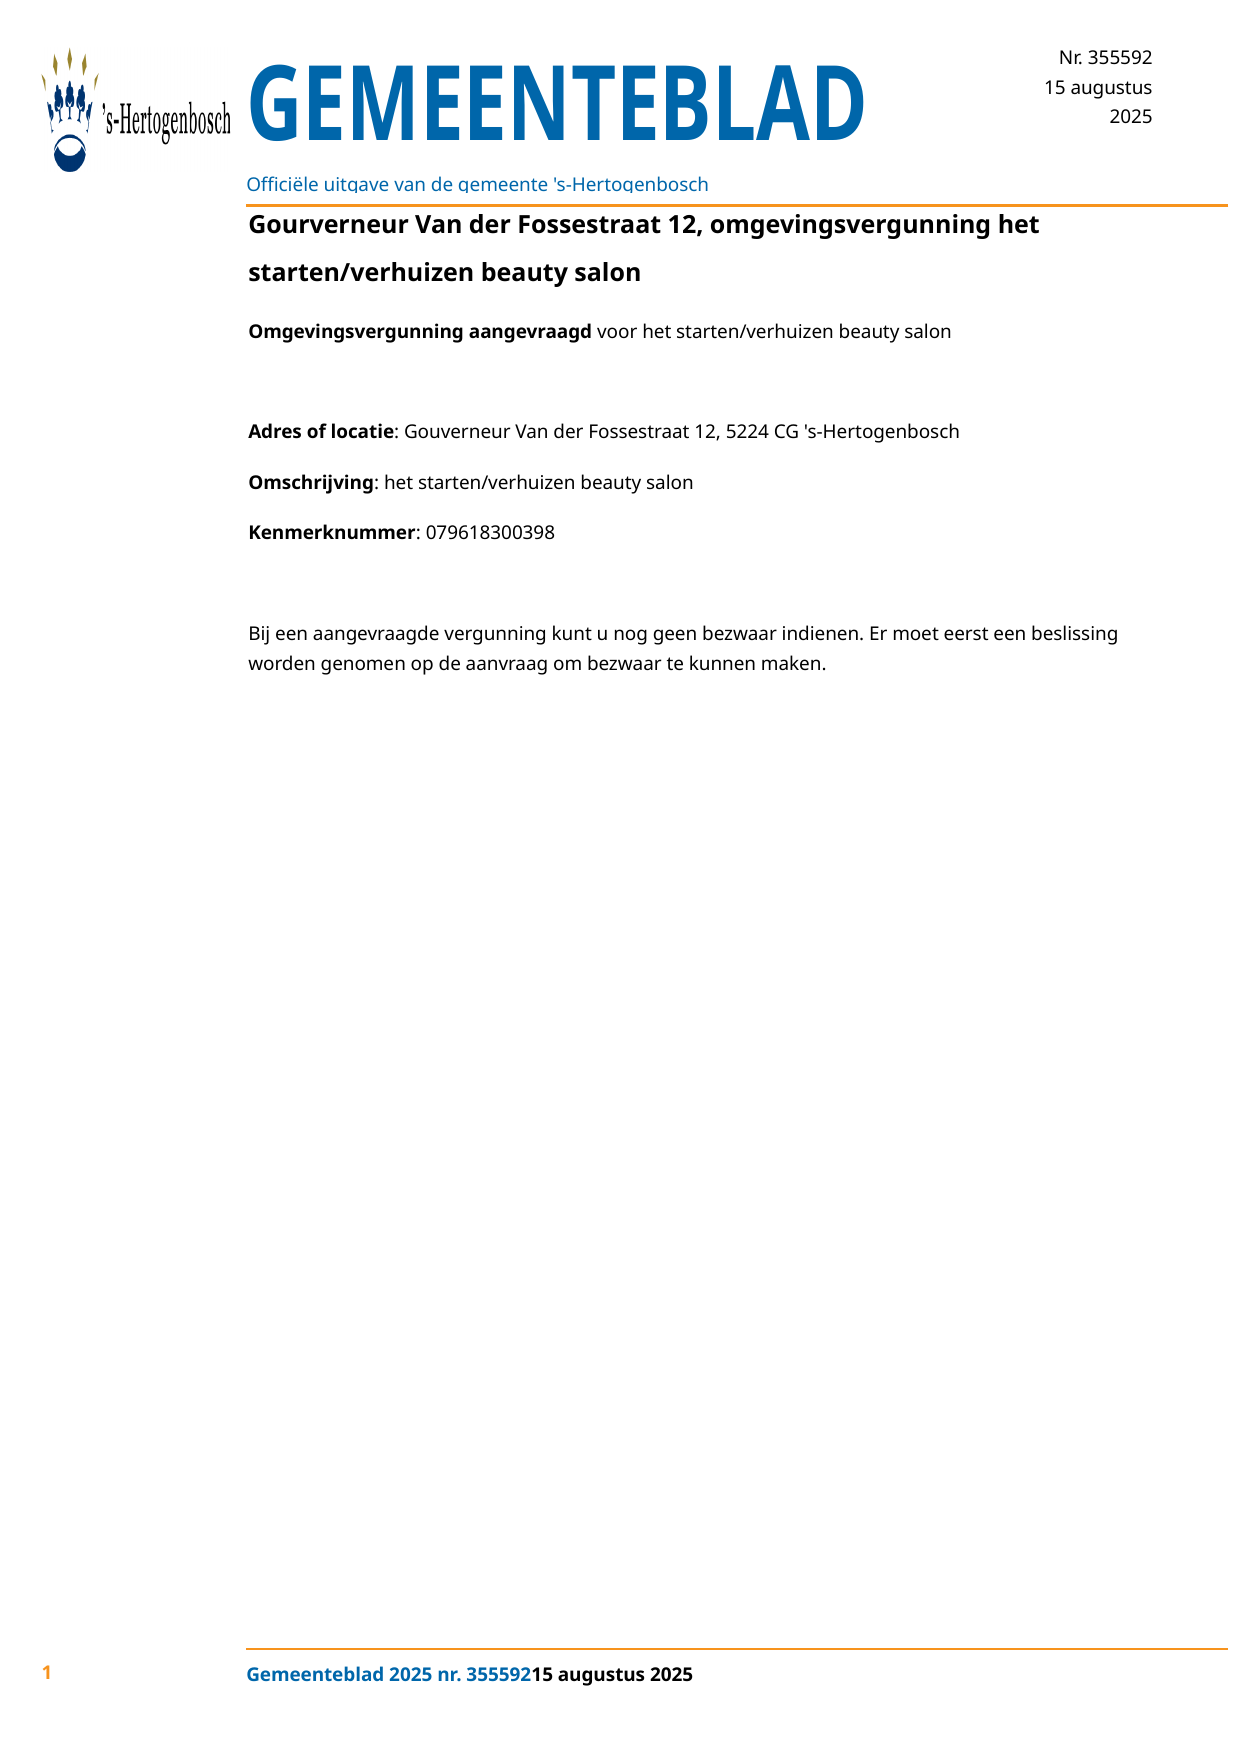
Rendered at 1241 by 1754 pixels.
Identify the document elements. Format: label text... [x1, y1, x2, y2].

text Omgevingsvergunning aangevraagd voor het starten/verhuizen beauty salon [248, 318, 1152, 344]
text Bij een aangevraagde vergunning kunt u nog geen bezwaar indienen. Er moet eerst een beslissing worden genomen op de aanvraag om bezwaar te kunnen maken. [248, 620, 1152, 676]
picture [41, 47, 231, 172]
text Omschrijving: het starten/verhuizen beauty salon [248, 469, 1152, 495]
text Adres of locatie: Gouverneur Van der Fossestraat 12, 5224 CG 's-Hertogenbosch [248, 419, 1152, 444]
text Kenmerknummer: 079618300398 [248, 519, 1152, 545]
text Gourverneur Van der Fossestraat 12, omgevingsvergunning het starten/verhuizen beauty salon [248, 207, 1152, 288]
